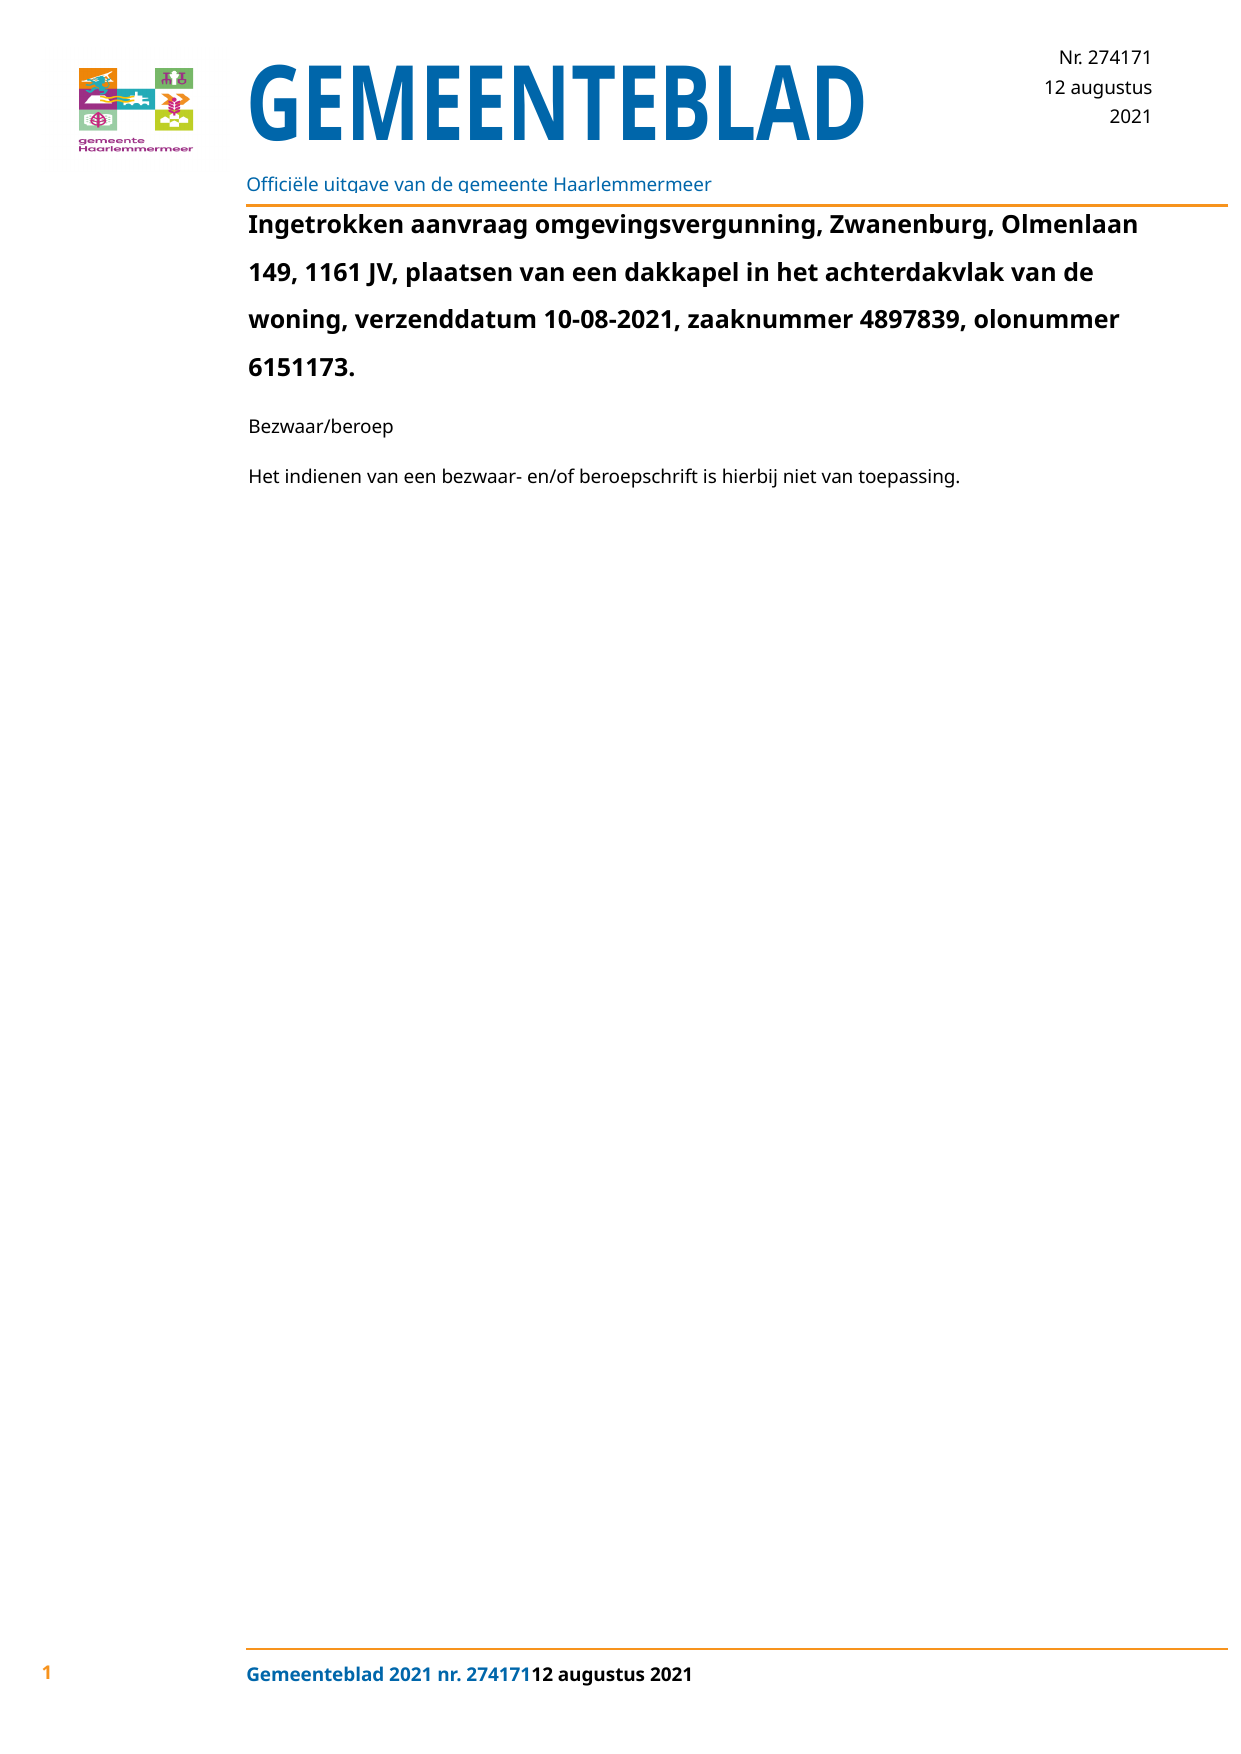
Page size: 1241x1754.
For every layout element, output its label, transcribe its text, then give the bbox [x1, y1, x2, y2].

picture [41, 47, 231, 172]
text Het indienen van een bezwaar- en/of beroepschrift is hierbij niet van toepassing. [248, 463, 1152, 489]
text Bezwaar/beroep [248, 413, 1152, 439]
text Ingetrokken aanvraag omgevingsvergunning, Zwanenburg, Olmenlaan 149, 1161 JV, plaatsen van een dakkapel in het achterdakvlak van de woning, verzenddatum 10-08-2021, zaaknummer 4897839, olonummer 6151173. [248, 207, 1152, 384]
